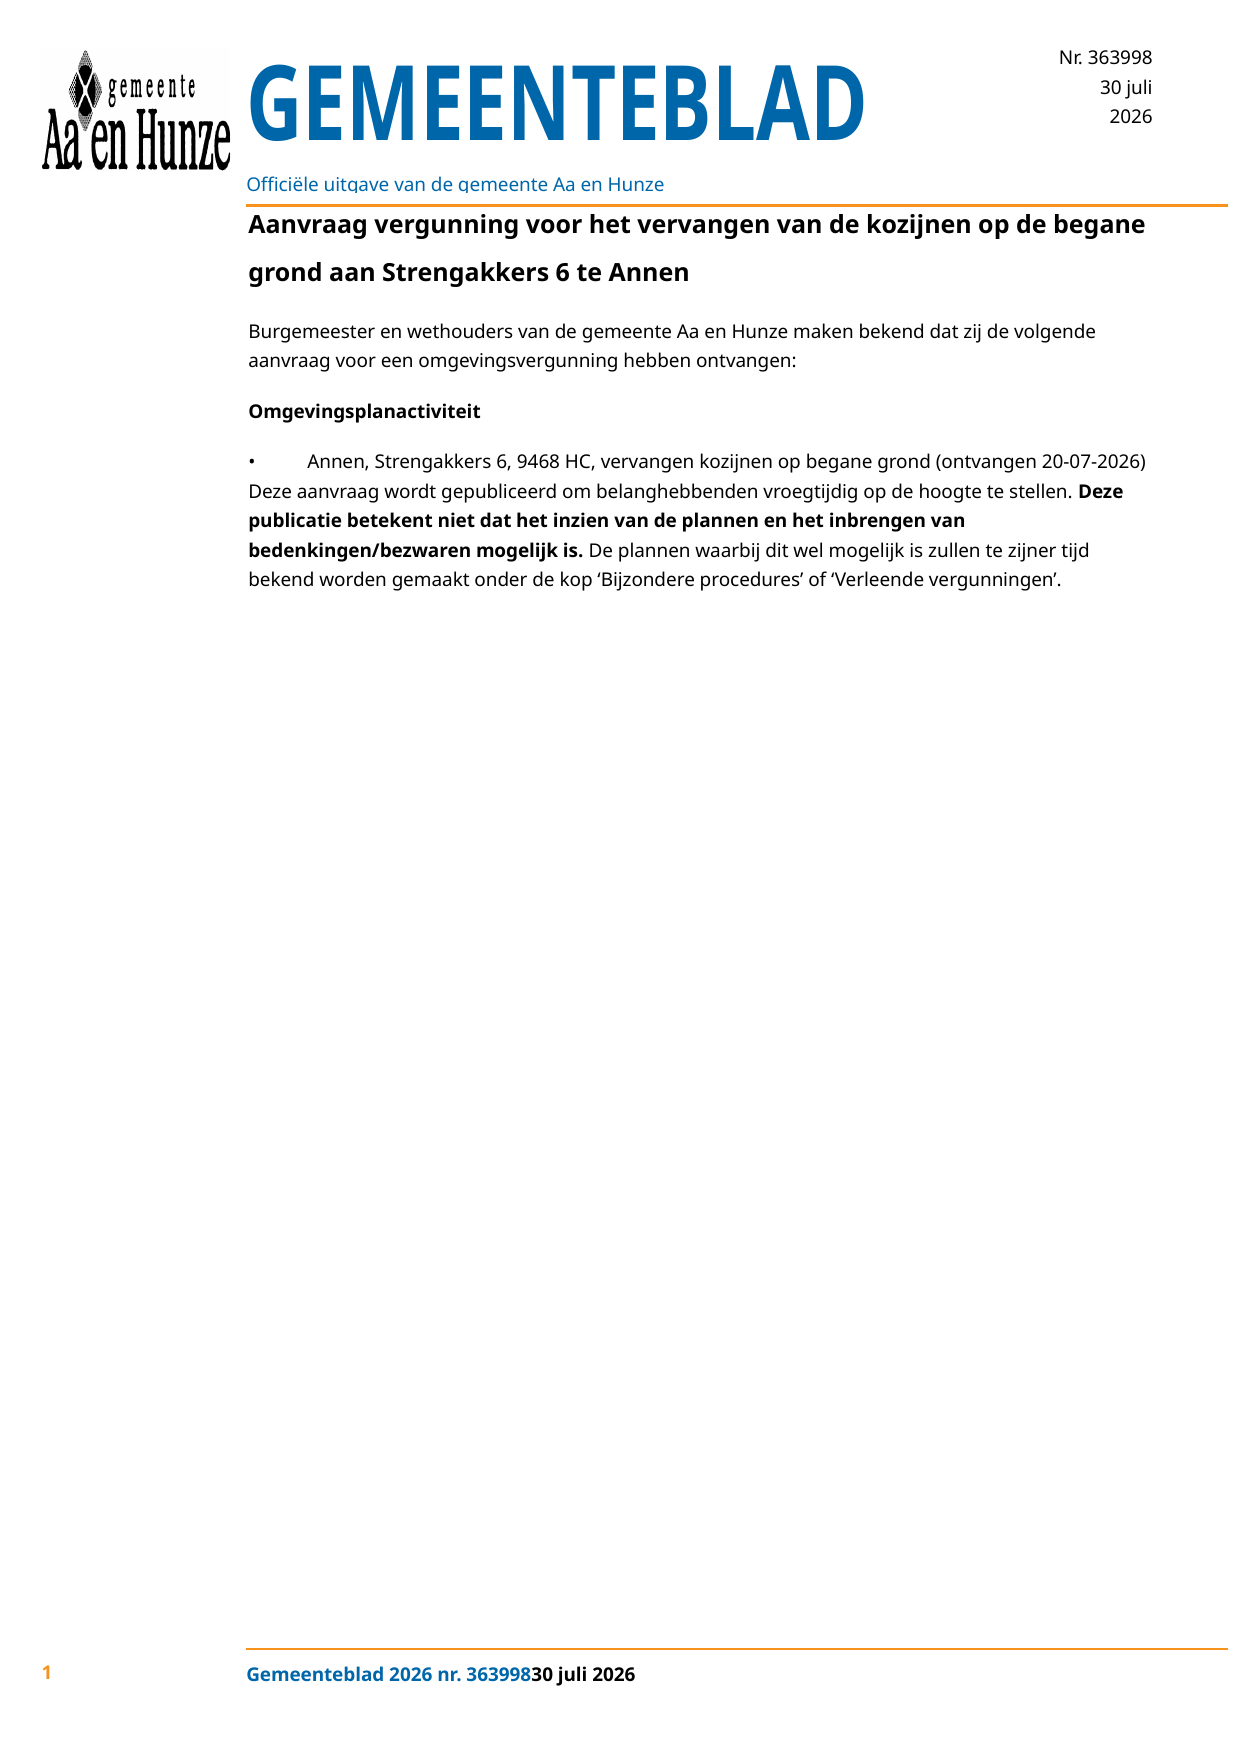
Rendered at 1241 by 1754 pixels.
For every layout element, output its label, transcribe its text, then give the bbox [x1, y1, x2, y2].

text Burgemeester en wethouders van de gemeente Aa en Hunze maken bekend dat zij de volgende aanvraag voor een omgevingsvergunning hebben ontvangen: [248, 318, 1152, 373]
text Deze aanvraag wordt gepubliceerd om belanghebbenden vroegtijdig op de hoogte te stellen. Deze publicatie betekent niet dat het inzien van de plannen en het inbrengen van bedenkingen/bezwaren mogelijk is. De plannen waarbij dit wel mogelijk is zullen te zijner tijd bekend worden gemaakt onder de kop ‘Bijzondere procedures’ of ‘Verleende vergunningen’. [248, 478, 1152, 592]
text Omgevingsplanactiviteit [248, 398, 1152, 424]
picture [41, 47, 231, 172]
list Annen, Strengakkers 6, 9468 HC, vervangen kozijnen op begane grond (ontvangen 20-07-2026) [248, 448, 1152, 474]
text Aanvraag vergunning voor het vervangen van de kozijnen op de begane grond aan Strengakkers 6 te Annen [248, 207, 1152, 288]
